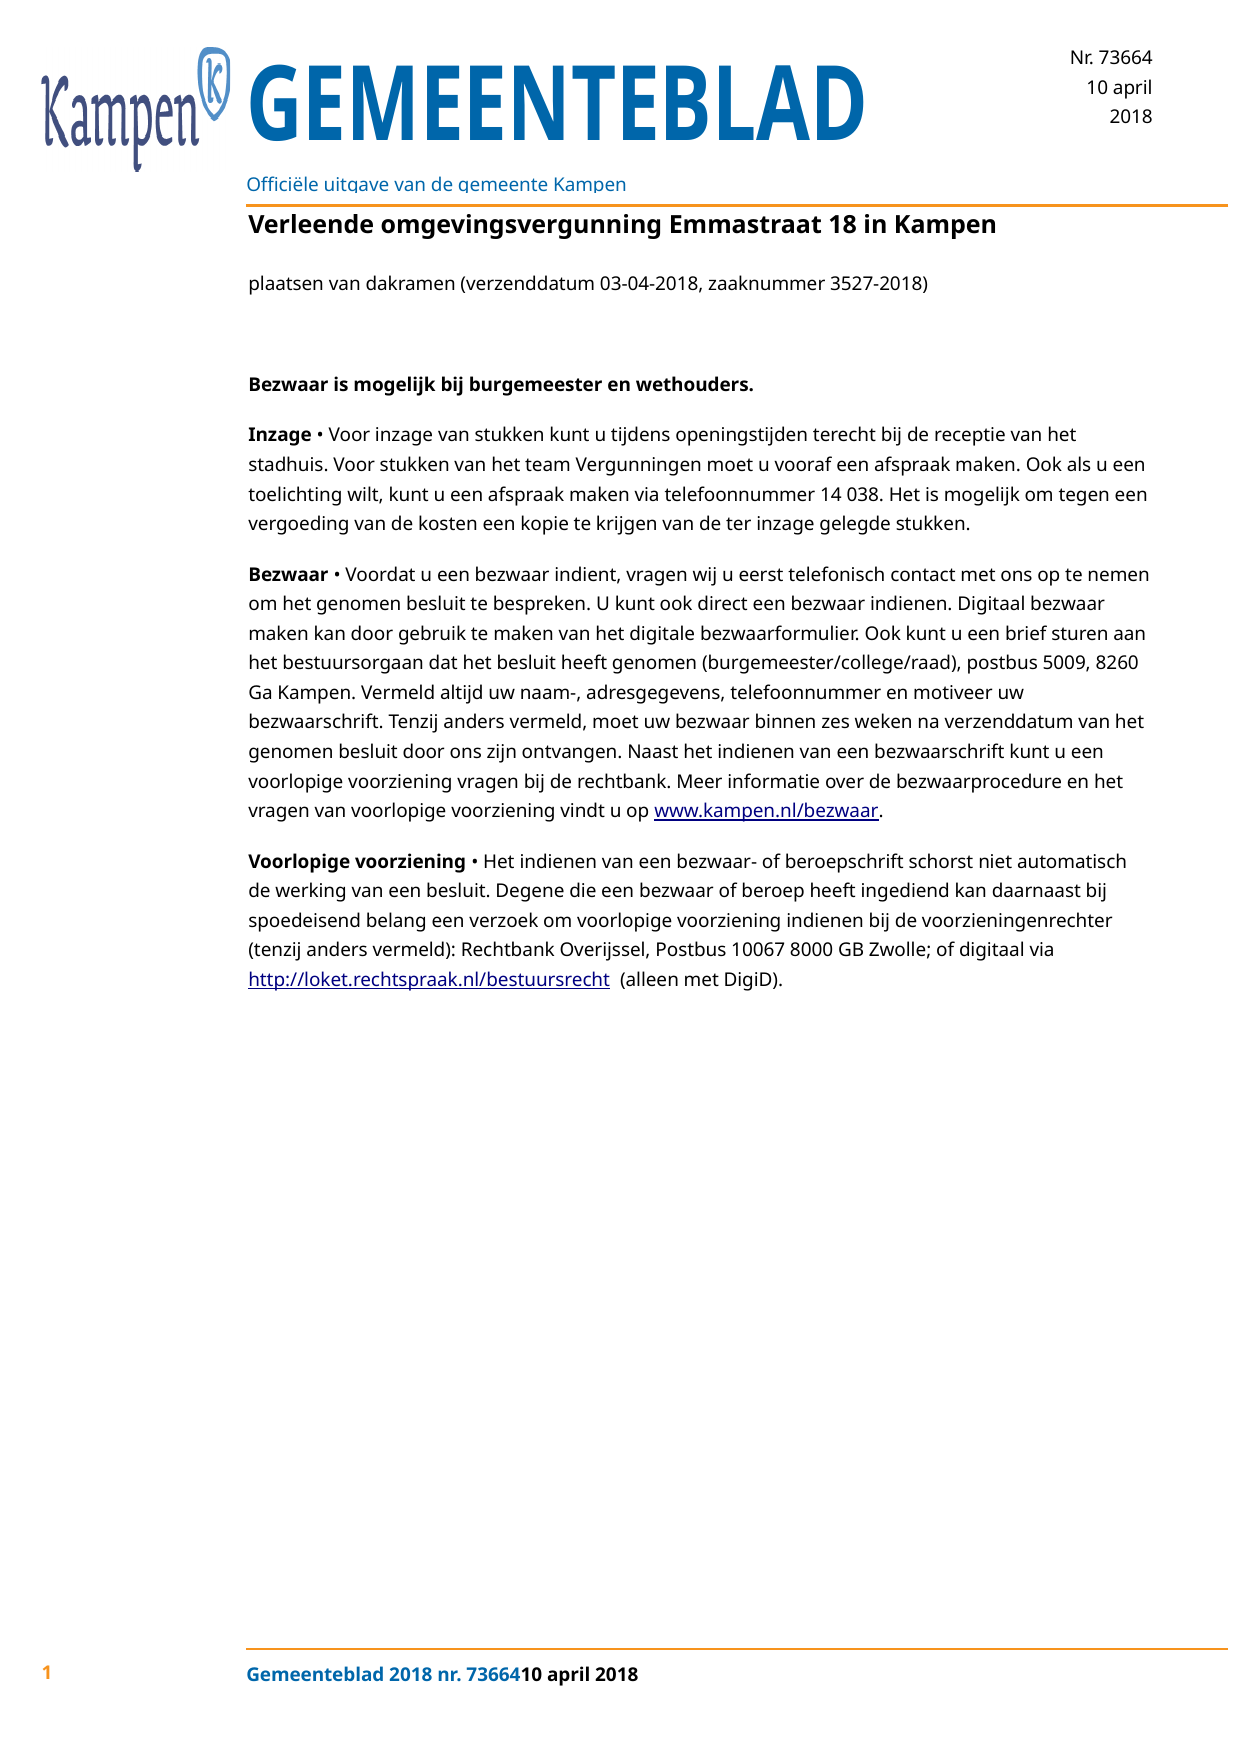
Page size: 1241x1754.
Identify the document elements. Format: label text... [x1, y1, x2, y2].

text Voorlopige voorziening • Het indienen van een bezwaar- of beroepschrift schorst niet automatisch de werking van een besluit. Degene die een bezwaar of beroep heeft ingediend kan daarnaast bij spoedeisend belang een verzoek om voorlopige voorziening indienen bij de voorzieningenrechter (tenzij anders vermeld): Rechtbank Overijssel, Postbus 10067 8000 GB Zwolle; of digitaal via http://loket.rechtspraak.nl/bestuursrecht (alleen met DigiD). [248, 848, 1152, 992]
text plaatsen van dakramen (verzenddatum 03-04-2018, zaaknummer 3527-2018) [248, 270, 1152, 296]
picture [41, 47, 231, 172]
text Bezwaar is mogelijk bij burgemeester en wethouders. [248, 371, 1152, 397]
text Bezwaar • Voordat u een bezwaar indient, vragen wij u eerst telefonisch contact met ons op te nemen om het genomen besluit te bespreken. U kunt ook direct een bezwaar indienen. Digitaal bezwaar maken kan door gebruik te maken van het digitale bezwaarformulier. Ook kunt u een brief sturen aan het bestuursorgaan dat het besluit heeft genomen (burgemeester/college/raad), postbus 5009, 8260 Ga Kampen. Vermeld altijd uw naam-, adresgegevens, telefoonnummer en motiveer uw bezwaarschrift. Tenzij anders vermeld, moet uw bezwaar binnen zes weken na verzenddatum van het genomen besluit door ons zijn ontvangen. Naast het indienen van een bezwaarschrift kunt u een voorlopige voorziening vragen bij de rechtbank. Meer informatie over de bezwaarprocedure en het vragen van voorlopige voorziening vindt u op www.kampen.nl/bezwaar. [248, 561, 1152, 823]
text Inzage • Voor inzage van stukken kunt u tijdens openingstijden terecht bij de receptie van het stadhuis. Voor stukken van het team Vergunningen moet u vooraf een afspraak maken. Ook als u een toelichting wilt, kunt u een afspraak maken via telefoonnummer 14 038. Het is mogelijk om tegen een vergoeding van de kosten een kopie te krijgen van de ter inzage gelegde stukken. [248, 422, 1152, 536]
text Verleende omgevingsvergunning Emmastraat 18 in Kampen [248, 207, 1152, 241]
